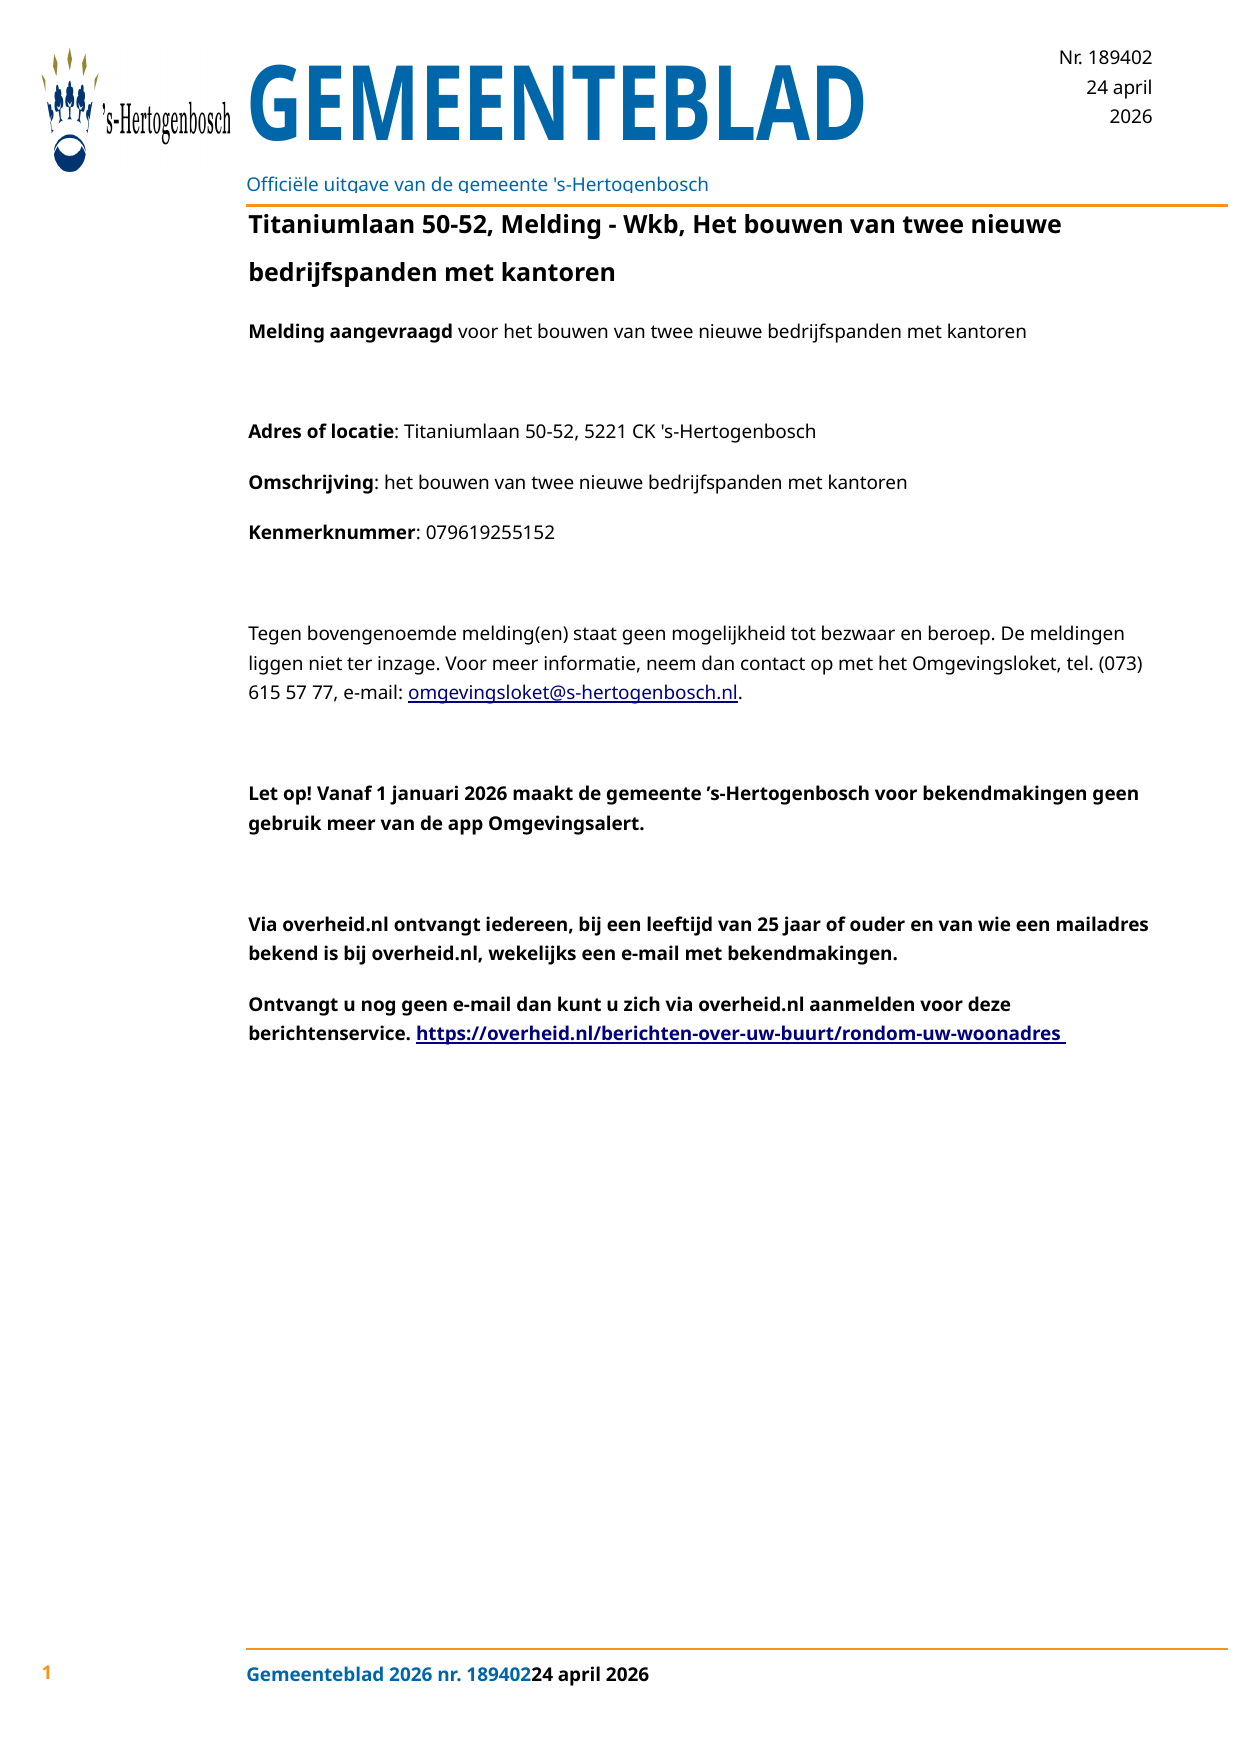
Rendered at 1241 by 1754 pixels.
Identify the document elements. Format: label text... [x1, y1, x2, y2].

picture [41, 47, 231, 172]
text Via overheid.nl ontvangt iedereen, bij een leeftijd van 25 jaar of ouder en van wie een mailadres bekend is bij overheid.nl, wekelijks een e-mail met bekendmakingen. [248, 911, 1152, 966]
text Kenmerknummer: 079619255152 [248, 519, 1152, 545]
text Tegen bovengenoemde melding(en) staat geen mogelijkheid tot bezwaar en beroep. De meldingen liggen niet ter inzage. Voor meer informatie, neem dan contact op met het Omgevingsloket, tel. (073) 615 57 77, e-mail: omgevingsloket@s-hertogenbosch.nl. [248, 620, 1152, 705]
text Let op! Vanaf 1 januari 2026 maakt de gemeente ’s-Hertogenbosch voor bekendmakingen geen gebruik meer van de app Omgevingsalert. [248, 780, 1152, 836]
text Omschrijving: het bouwen van twee nieuwe bedrijfspanden met kantoren [248, 469, 1152, 495]
text Ontvangt u nog geen e-mail dan kunt u zich via overheid.nl aanmelden voor deze berichtenservice. https://overheid.nl/berichten-over-uw-buurt/rondom-uw-woonadres [248, 991, 1152, 1046]
text Adres of locatie: Titaniumlaan 50-52, 5221 CK 's-Hertogenbosch [248, 419, 1152, 444]
text Titaniumlaan 50-52, Melding - Wkb, Het bouwen van twee nieuwe bedrijfspanden met kantoren [248, 207, 1152, 288]
text Melding aangevraagd voor het bouwen van twee nieuwe bedrijfspanden met kantoren [248, 318, 1152, 344]
